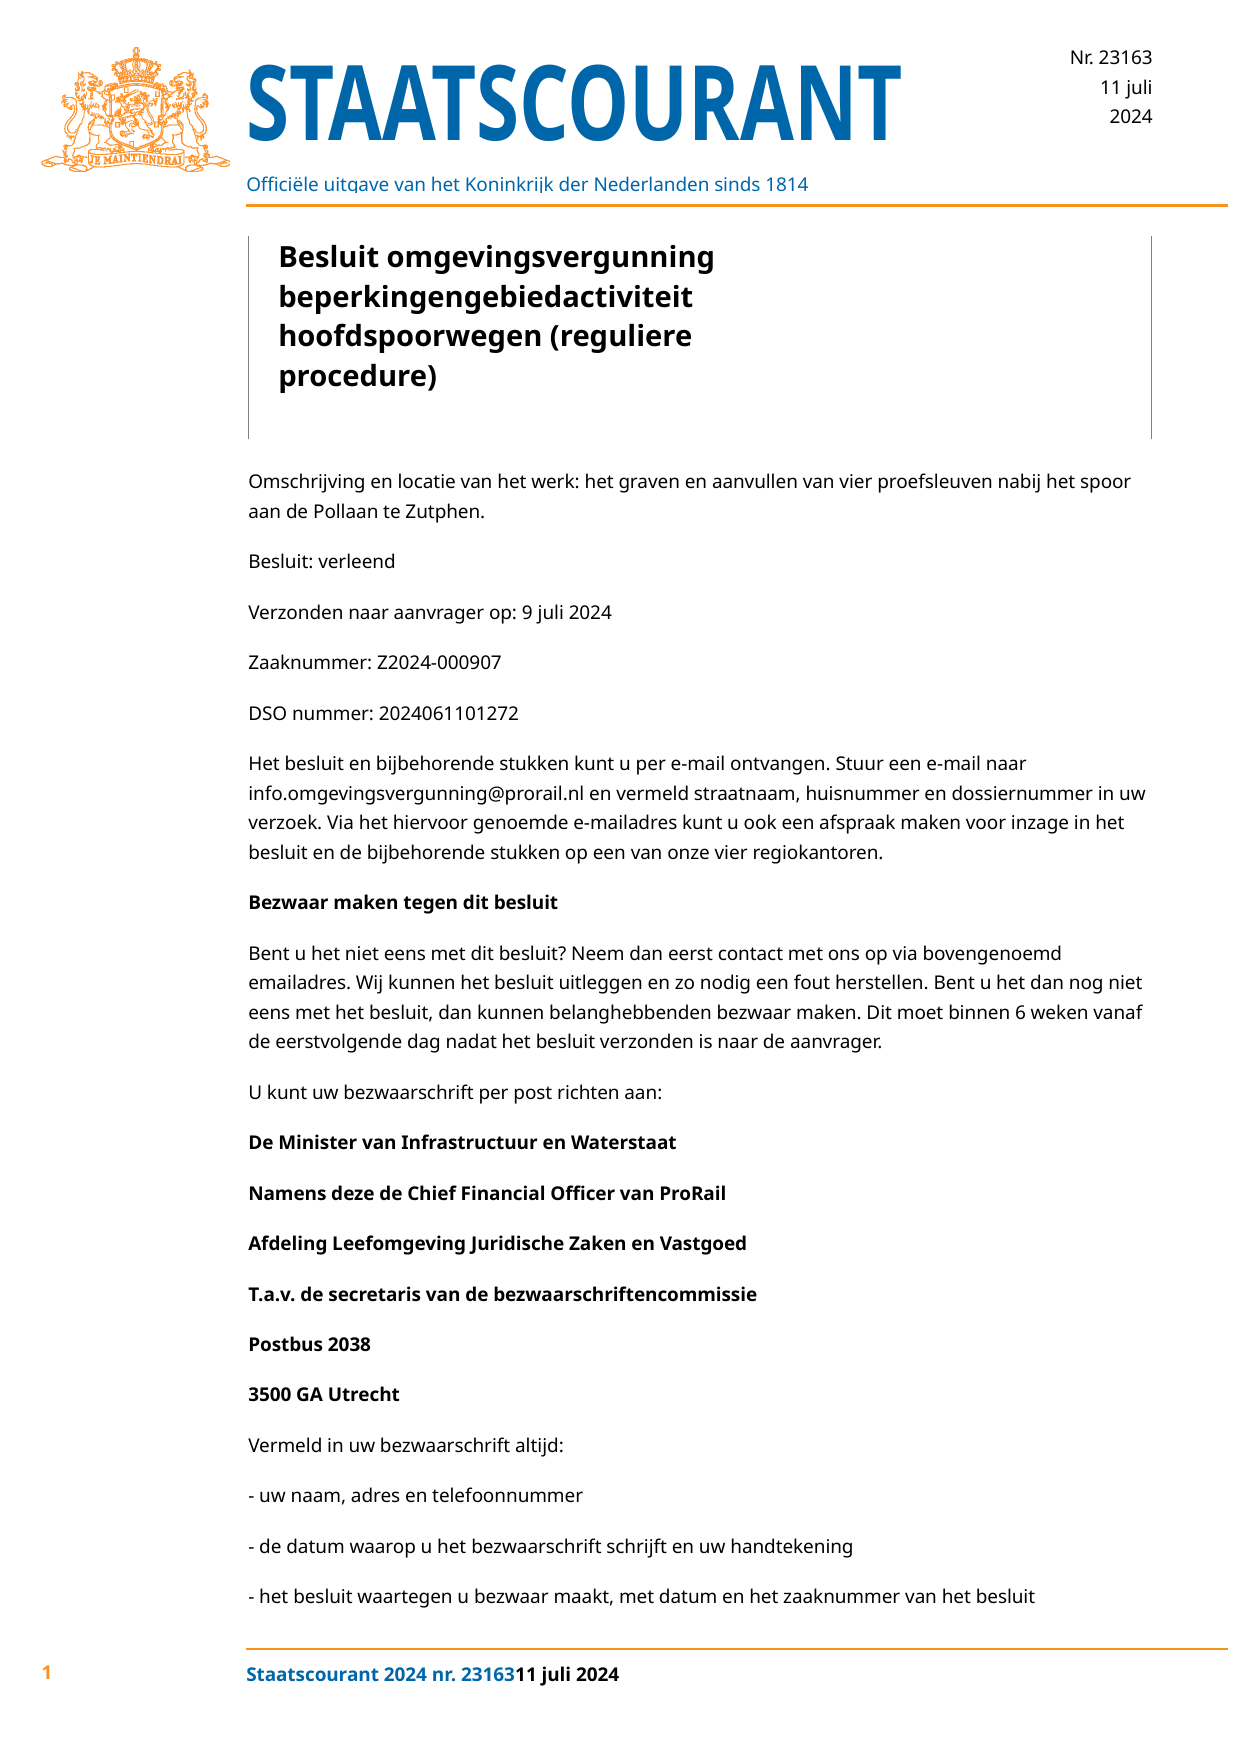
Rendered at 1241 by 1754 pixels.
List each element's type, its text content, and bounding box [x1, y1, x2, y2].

text Omschrijving en locatie van het werk: het graven en aanvullen van vier proefsleuven nabij het spoor aan de Pollaan te Zutphen. [248, 469, 1152, 524]
picture [912, 236, 1090, 414]
text Zaaknummer: Z2024-000907 [248, 649, 1152, 675]
text Besluit: verleend [248, 549, 1152, 574]
text U kunt uw bezwaarschrift per post richten aan: [248, 1079, 1152, 1105]
text Afdeling Leefomgeving Juridische Zaken en Vastgoed [248, 1230, 1152, 1256]
text Bezwaar maken tegen dit besluit [248, 889, 1152, 915]
text - uw naam, adres en telefoonnummer [248, 1482, 1152, 1508]
table_header [1090, 236, 1151, 413]
text Vermeld in uw bezwaarschrift altijd: [248, 1432, 1152, 1458]
text De Minister van Infrastructuur en Waterstaat [248, 1129, 1152, 1155]
text Bent u het niet eens met dit besluit? Neem dan eerst contact met ons op via bovengenoemd emailadres. Wij kunnen het besluit uitleggen en zo nodig een fout herstellen. Bent u het dan nog niet eens met het besluit, dan kunnen belanghebbenden bezwaar maken. Dit moet binnen 6 weken vanaf de eerstvolgende dag nadat het besluit verzonden is naar de aanvrager. [248, 940, 1152, 1054]
text T.a.v. de secretaris van de bezwaarschriftencommissie [248, 1281, 1152, 1306]
text Verzonden naar aanvrager op: 9 juli 2024 [248, 599, 1152, 625]
table_header [850, 236, 912, 413]
text Postbus 2038 [248, 1331, 1152, 1357]
picture [41, 47, 231, 172]
table_header [850, 414, 1151, 439]
text - de datum waarop u het bezwaarschrift schrijft en uw handtekening [248, 1533, 1152, 1558]
text DSO nummer: 2024061101272 [248, 700, 1152, 726]
table_header Besluit omgevingsvergunning beperkingengebiedactiviteit hoofdspoorwegen (reguliere procedure) [249, 236, 850, 439]
text 3500 GA Utrecht [248, 1382, 1152, 1407]
text Namens deze de Chief Financial Officer van ProRail [248, 1180, 1152, 1206]
text Het besluit en bijbehorende stukken kunt u per e-mail ontvangen. Stuur een e-mail naar info.omgevingsvergunning@prorail.nl en vermeld straatnaam, huisnummer en dossiernummer in uw verzoek. Via het hiervoor genoemde e-mailadres kunt u ook een afspraak maken voor inzage in het besluit en de bijbehorende stukken op een van onze vier regiokantoren. [248, 750, 1152, 865]
text - het besluit waartegen u bezwaar maakt, met datum en het zaaknummer van het besluit [248, 1583, 1152, 1609]
